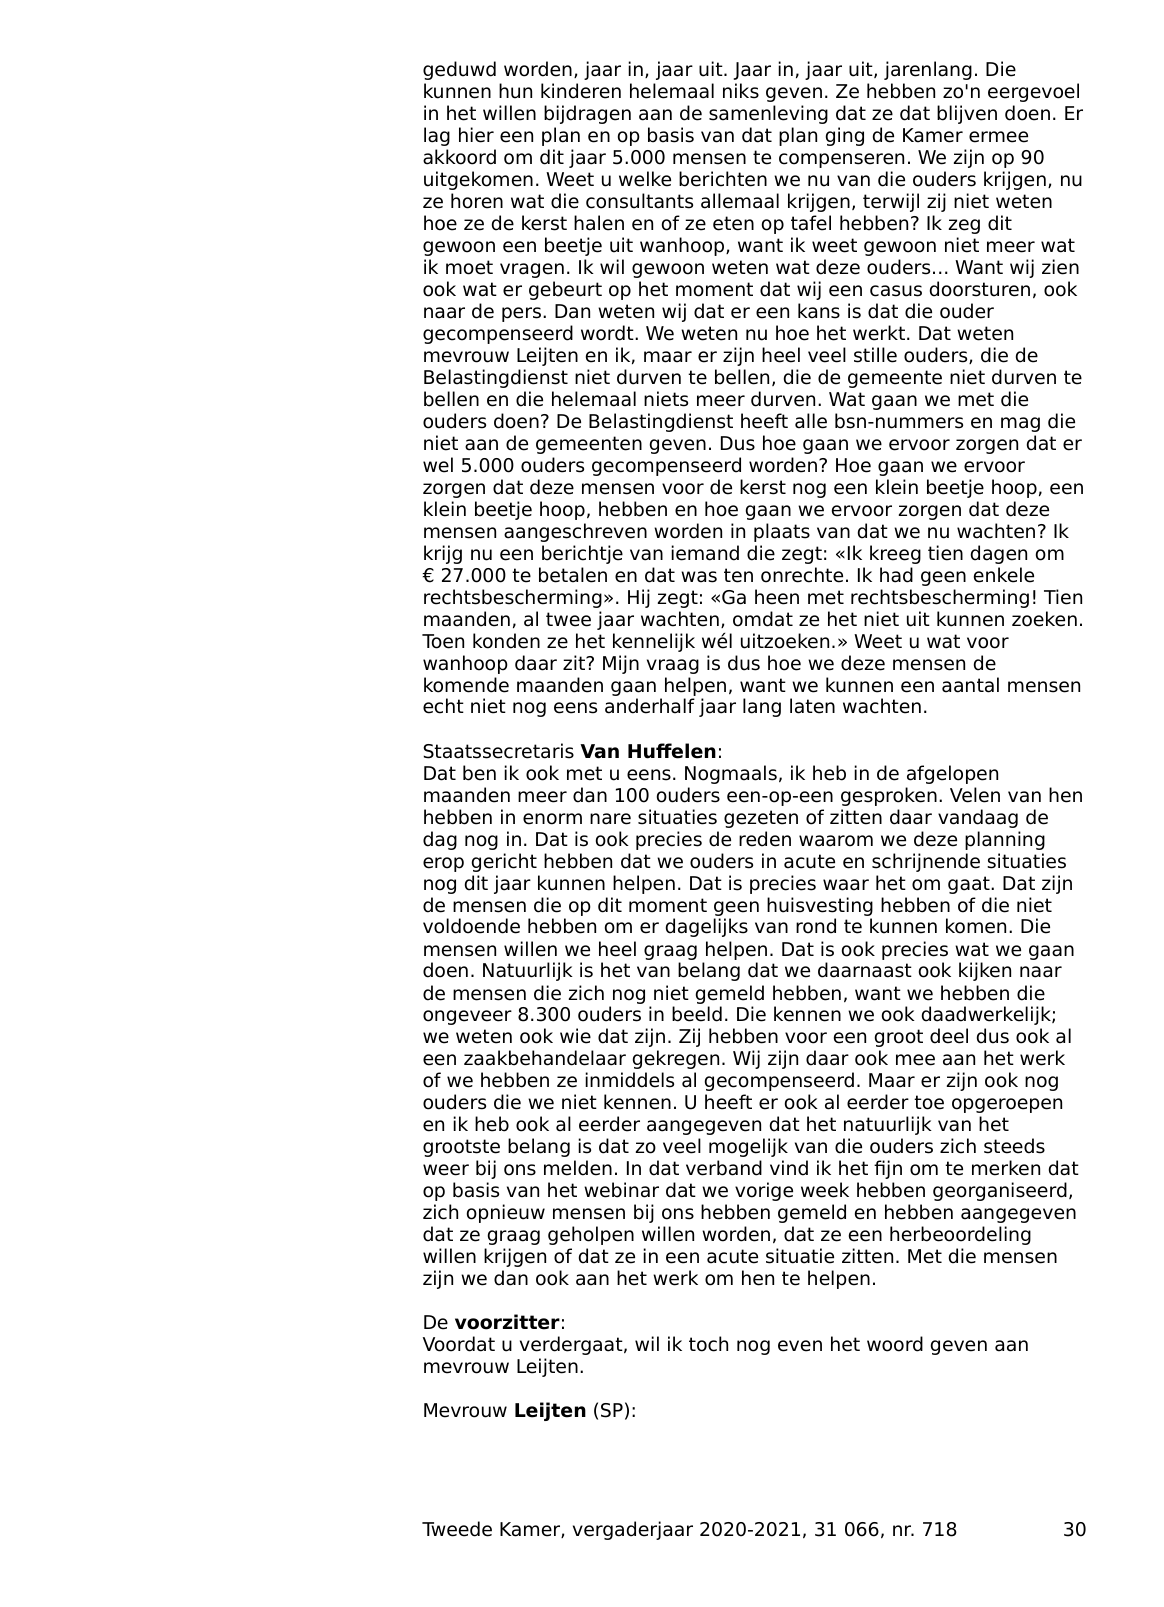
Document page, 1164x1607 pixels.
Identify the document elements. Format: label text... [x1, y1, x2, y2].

text geduwd worden, jaar in, jaar uit. Jaar in, jaar uit, jarenlang. Die kunnen hun kinderen helemaal niks geven. Ze hebben zo'n eergevoel in het willen bijdragen aan de samenleving dat ze dat blijven doen. Er lag hier een plan en op basis van dat plan ging de Kamer ermee akkoord om dit jaar 5.000 mensen te compenseren. We zijn op 90 uitgekomen. Weet u welke berichten we nu van die ouders krijgen, nu ze horen wat die consultants allemaal krijgen, terwijl zij niet weten hoe ze de kerst halen en of ze eten op tafel hebben? Ik zeg dit gewoon een beetje uit wanhoop, want ik weet gewoon niet meer wat ik moet vragen. Ik wil gewoon weten wat deze ouders... Want wij zien ook wat er gebeurt op het moment dat wij een casus doorsturen, ook naar de pers. Dan weten wij dat er een kans is dat die ouder gecompenseerd wordt. We weten nu hoe het werkt. Dat weten mevrouw Leijten en ik, maar er zijn heel veel stille ouders, die de Belastingdienst niet durven te bellen, die de gemeente niet durven te bellen en die helemaal niets meer durven. Wat gaan we met die ouders doen? De Belastingdienst heeft alle bsn-nummers en mag die niet aan de gemeenten geven. Dus hoe gaan we ervoor zorgen dat er wel 5.000 ouders gecompenseerd worden? Hoe gaan we ervoor zorgen dat deze mensen voor de kerst nog een klein beetje hoop, een klein beetje hoop, hebben en hoe gaan we ervoor zorgen dat deze mensen aangeschreven worden in plaats van dat we nu wachten? Ik krijg nu een berichtje van iemand die zegt: «Ik kreeg tien dagen om € 27.000 te betalen en dat was ten onrechte. Ik had geen enkele rechtsbescherming». Hij zegt: «Ga heen met rechtsbescherming! Tien maanden, al twee jaar wachten, omdat ze het niet uit kunnen zoeken. Toen konden ze het kennelijk wél uitzoeken.» Weet u wat voor wanhoop daar zit? Mijn vraag is dus hoe we deze mensen de komende maanden gaan helpen, want we kunnen een aantal mensen echt niet nog eens anderhalf jaar lang laten wachten. [422, 59, 1087, 718]
text Staatssecretaris Van Huffelen: [422, 741, 1087, 763]
text Mevrouw Leijten (SP): [422, 1400, 1087, 1422]
text De voorzitter: [422, 1312, 1087, 1334]
text Dat ben ik ook met u eens. Nogmaals, ik heb in de afgelopen maanden meer dan 100 ouders een-op-een gesproken. Velen van hen hebben in enorm nare situaties gezeten of zitten daar vandaag de dag nog in. Dat is ook precies de reden waarom we deze planning erop gericht hebben dat we ouders in acute en schrijnende situaties nog dit jaar kunnen helpen. Dat is precies waar het om gaat. Dat zijn de mensen die op dit moment geen huisvesting hebben of die niet voldoende hebben om er dagelijks van rond te kunnen komen. Die mensen willen we heel graag helpen. Dat is ook precies wat we gaan doen. Natuurlijk is het van belang dat we daarnaast ook kijken naar de mensen die zich nog niet gemeld hebben, want we hebben die ongeveer 8.300 ouders in beeld. Die kennen we ook daadwerkelijk; we weten ook wie dat zijn. Zij hebben voor een groot deel dus ook al een zaakbehandelaar gekregen. Wij zijn daar ook mee aan het werk of we hebben ze inmiddels al gecompenseerd. Maar er zijn ook nog ouders die we niet kennen. U heeft er ook al eerder toe opgeroepen en ik heb ook al eerder aangegeven dat het natuurlijk van het grootste belang is dat zo veel mogelijk van die ouders zich steeds weer bij ons melden. In dat verband vind ik het fijn om te merken dat op basis van het webinar dat we vorige week hebben georganiseerd, zich opnieuw mensen bij ons hebben gemeld en hebben aangegeven dat ze graag geholpen willen worden, dat ze een herbeoordeling willen krijgen of dat ze in een acute situatie zitten. Met die mensen zijn we dan ook aan het werk om hen te helpen. [422, 763, 1087, 1290]
text Voordat u verdergaat, wil ik toch nog even het woord geven aan mevrouw Leijten. [422, 1334, 1087, 1378]
